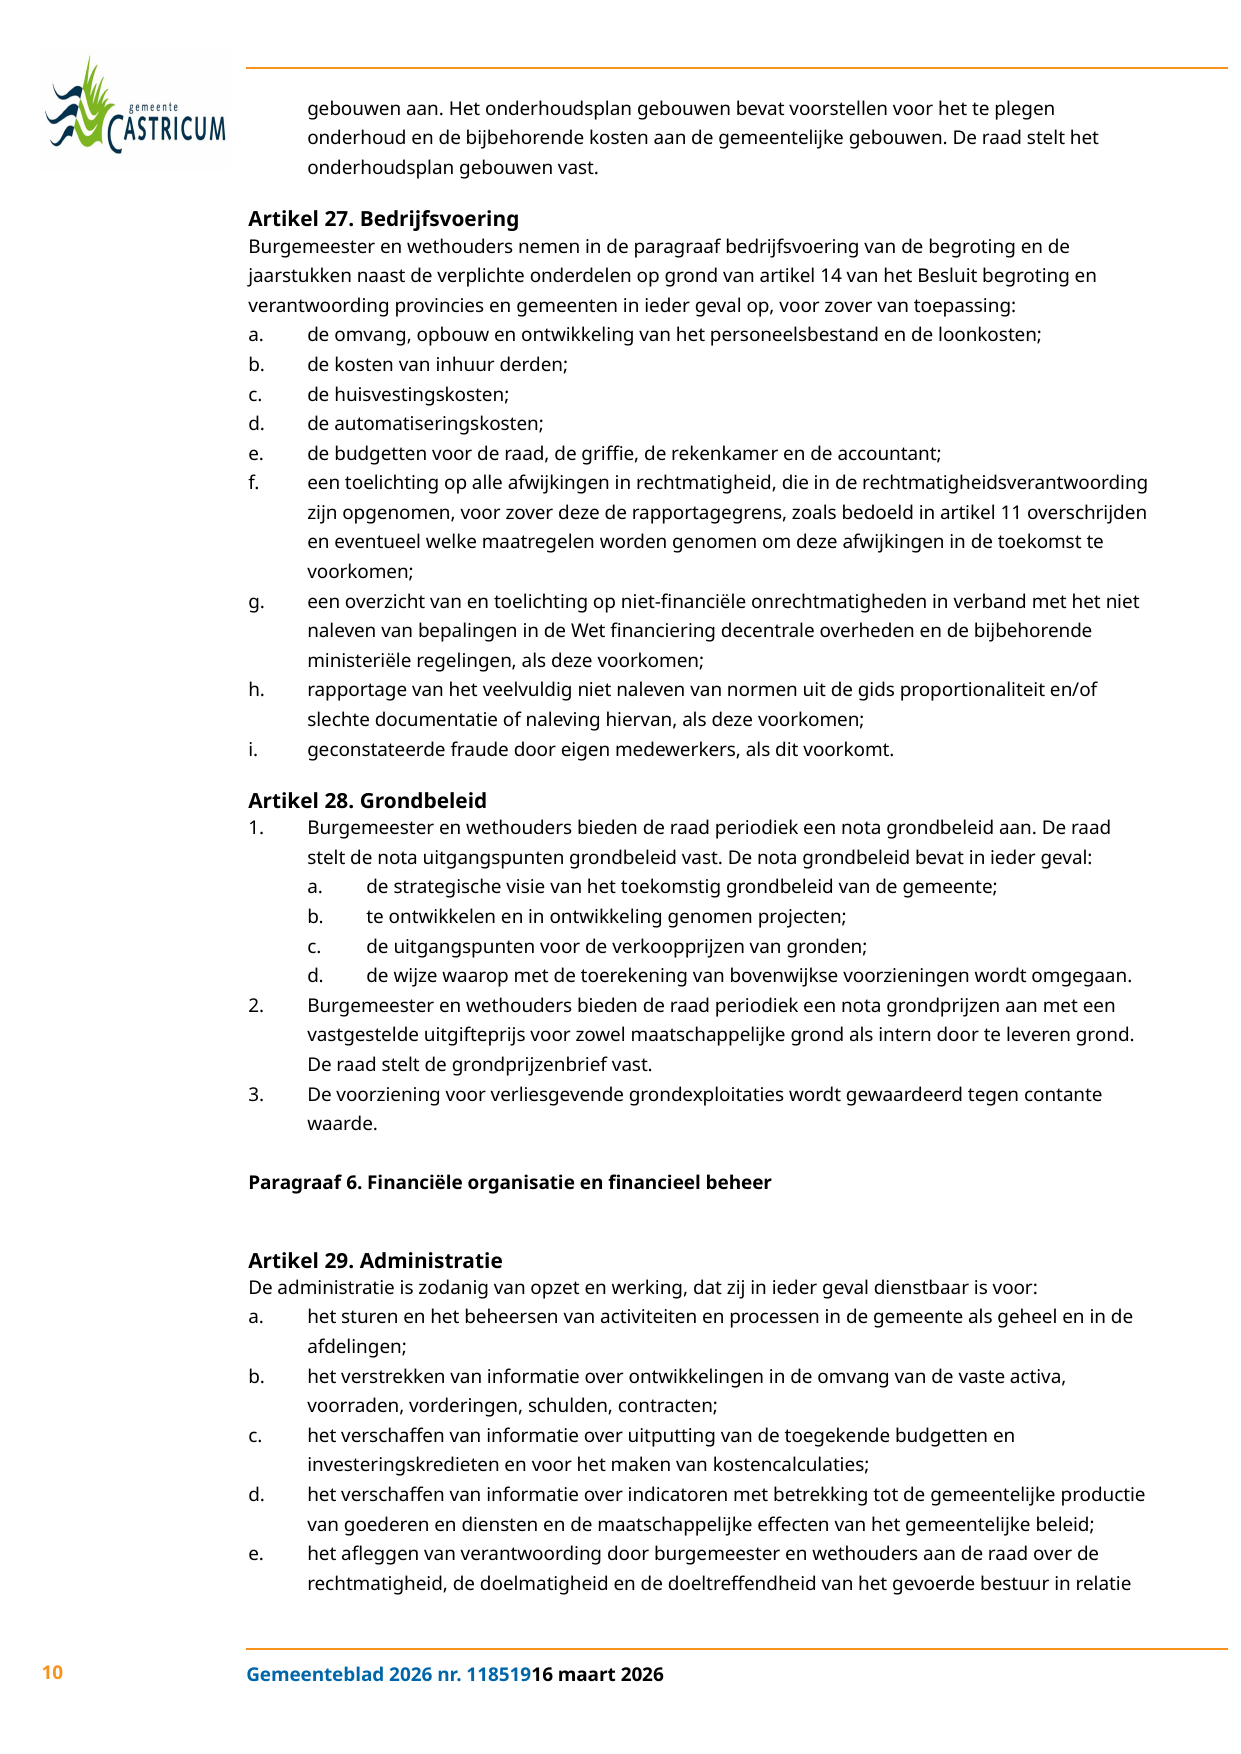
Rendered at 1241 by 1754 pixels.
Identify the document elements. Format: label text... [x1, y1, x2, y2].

list de huisvestingskosten; [248, 381, 1152, 406]
list het sturen en het beheersen van activiteiten en processen in de gemeente als geheel en in de afdelingen; [248, 1304, 1152, 1359]
list de budgetten voor de raad, de griffie, de rekenkamer en de accountant; [248, 440, 1152, 466]
list de omvang, opbouw en ontwikkeling van het personeelsbestand en de loonkosten; [248, 322, 1152, 347]
list een toelichting op alle afwijkingen in rechtmatigheid, die in de rechtmatigheidsverantwoording zijn opgenomen, voor zover deze de rapportagegrens, zoals bedoeld in artikel 11 overschrijden en eventueel welke maatregelen worden genomen om deze afwijkingen in de toekomst te voorkomen; [248, 469, 1152, 584]
text Artikel 28. Grondbeleid [248, 786, 1152, 814]
list te ontwikkelen en in ontwikkeling genomen projecten; [307, 903, 1152, 929]
list Burgemeester en wethouders bieden de raad periodiek een nota grondbeleid aan. De raad stelt de nota uitgangspunten grondbeleid vast. De nota grondbeleid bevat in ieder geval: [248, 814, 1152, 870]
list het verschaffen van informatie over uitputting van de toegekende budgetten en investeringskredieten en voor het maken van kostencalculaties; [248, 1422, 1152, 1477]
list het verstrekken van informatie over ontwikkelingen in de omvang van de vaste activa, voorraden, vorderingen, schulden, contracten; [248, 1363, 1152, 1418]
list De voorziening voor verliesgevende grondexploitaties wordt gewaardeerd tegen contante waarde. [248, 1081, 1152, 1136]
list een overzicht van en toelichting op niet-financiële onrechtmatigheden in verband met het niet naleven van bepalingen in de Wet financiering decentrale overheden en de bijbehorende ministeriële regelingen, als deze voorkomen; [248, 588, 1152, 673]
text De administratie is zodanig van opzet en werking, dat zij in ieder geval dienstbaar is voor: [248, 1274, 1152, 1300]
text Artikel 27. Bedrijfsvoering [248, 204, 1152, 233]
text Artikel 29. Administratie [248, 1246, 1152, 1274]
list geconstateerde fraude door eigen medewerkers, als dit voorkomt. [248, 736, 1152, 761]
list de wijze waarop met de toerekening van bovenwijkse voorzieningen wordt omgegaan. [307, 962, 1152, 988]
list de uitgangspunten voor de verkoopprijzen van gronden; [307, 933, 1152, 959]
picture [41, 47, 231, 172]
list gebouwen aan. Het onderhoudsplan gebouwen bevat voorstellen voor het te plegen onderhoud en de bijbehorende kosten aan de gemeentelijke gebouwen. De raad stelt het onderhoudsplan gebouwen vast. [248, 95, 1152, 180]
list de strategische visie van het toekomstig grondbeleid van de gemeente; [307, 874, 1152, 899]
list de kosten van inhuur derden; [248, 351, 1152, 377]
list het verschaffen van informatie over indicatoren met betrekking tot de gemeentelijke productie van goederen en diensten en de maatschappelijke effecten van het gemeentelijke beleid; [248, 1481, 1152, 1537]
text Paragraaf 6. Financiële organisatie en financieel beheer [248, 1169, 1152, 1195]
text Burgemeester en wethouders nemen in de paragraaf bedrijfsvoering van de begroting en de jaarstukken naast de verplichte onderdelen op grond van artikel 14 van het Besluit begroting en verantwoording provincies en gemeenten in ieder geval op, voor zover van toepassing: [248, 233, 1152, 318]
list Burgemeester en wethouders bieden de raad periodiek een nota grondprijzen aan met een vastgestelde uitgifteprijs voor zowel maatschappelijke grond als intern door te leveren grond. De raad stelt de grondprijzenbrief vast. [248, 992, 1152, 1077]
list rapportage van het veelvuldig niet naleven van normen uit de gids proportionaliteit en/of slechte documentatie of naleving hiervan, als deze voorkomen; [248, 677, 1152, 732]
list de automatiseringskosten; [248, 410, 1152, 436]
list het afleggen van verantwoording door burgemeester en wethouders aan de raad over de rechtmatigheid, de doelmatigheid en de doeltreffendheid van het gevoerde bestuur in relatie [248, 1540, 1152, 1596]
